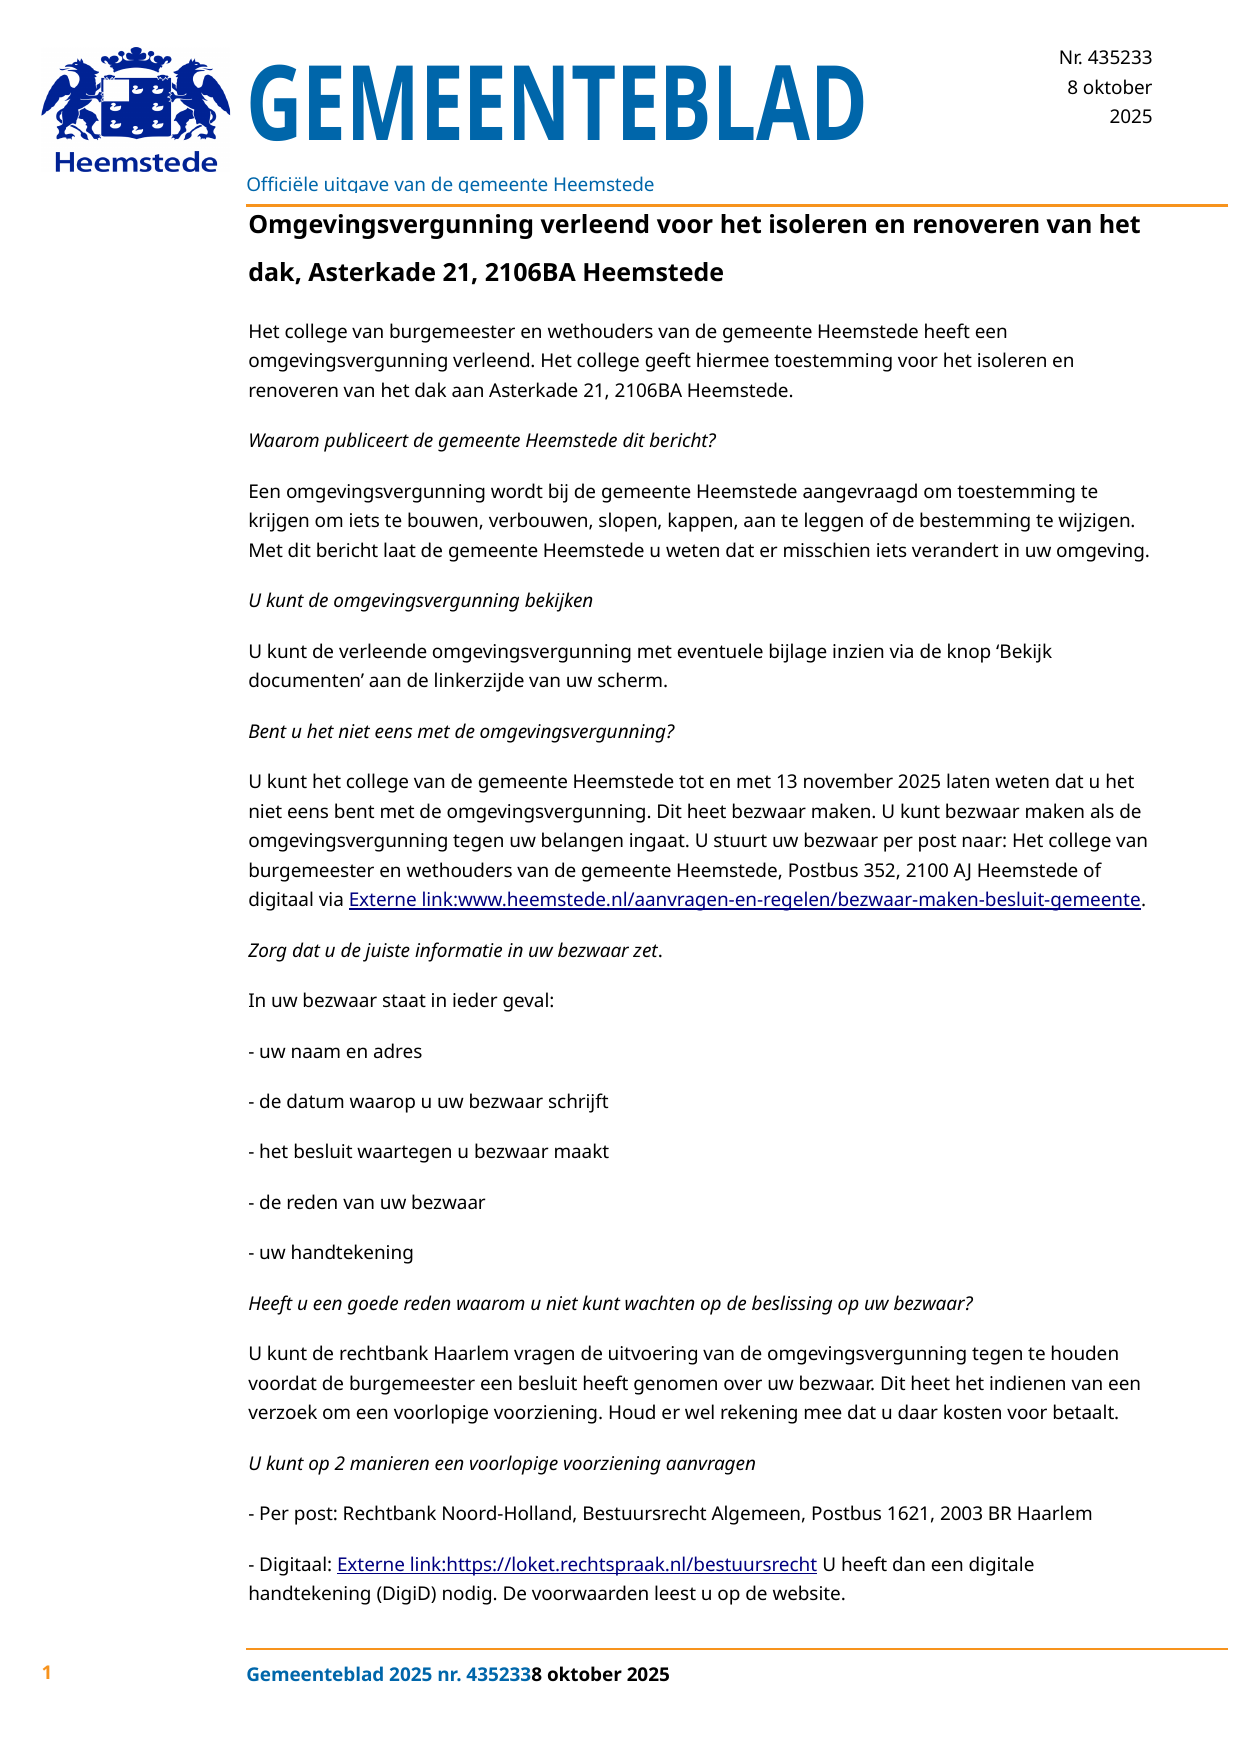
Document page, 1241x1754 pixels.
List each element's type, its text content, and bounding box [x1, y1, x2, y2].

text - het besluit waartegen u bezwaar maakt [248, 1139, 1152, 1164]
text - uw handtekening [248, 1239, 1152, 1265]
text U kunt op 2 manieren een voorlopige voorziening aanvragen [248, 1450, 1152, 1476]
text Heeft u een goede reden waarom u niet kunt wachten op de beslissing op uw bezwaar? [248, 1290, 1152, 1316]
text Het college van burgemeester en wethouders van de gemeente Heemstede heeft een omgevingsvergunning verleend. Het college geeft hiermee toestemming voor het isoleren en renoveren van het dak aan Asterkade 21, 2106BA Heemstede. [248, 318, 1152, 403]
text - uw naam en adres [248, 1038, 1152, 1064]
text - Per post: Rechtbank Noord-Holland, Bestuursrecht Algemeen, Postbus 1621, 2003 BR Haarlem [248, 1500, 1152, 1526]
text In uw bezwaar staat in ieder geval: [248, 987, 1152, 1013]
text Waarom publiceert de gemeente Heemstede dit bericht? [248, 427, 1152, 453]
text - Digitaal: Externe link:https://loket.rechtspraak.nl/bestuursrecht U heeft dan een digitale handtekening (DigiD) nodig. De voorwaarden leest u op de website. [248, 1551, 1152, 1606]
text U kunt de verleende omgevingsvergunning met eventuele bijlage inzien via de knop ‘Bekijk documenten’ aan de linkerzijde van uw scherm. [248, 638, 1152, 693]
picture [41, 47, 231, 172]
text Bent u het niet eens met de omgevingsvergunning? [248, 718, 1152, 744]
text Zorg dat u de juiste informatie in uw bezwaar zet. [248, 937, 1152, 963]
text - de datum waarop u uw bezwaar schrijft [248, 1088, 1152, 1114]
text Omgevingsvergunning verleend voor het isoleren en renoveren van het dak, Asterkade 21, 2106BA Heemstede [248, 207, 1152, 288]
text U kunt het college van de gemeente Heemstede tot en met 13 november 2025 laten weten dat u het niet eens bent met de omgevingsvergunning. Dit heet bezwaar maken. U kunt bezwaar maken als de omgevingsvergunning tegen uw belangen ingaat. U stuurt uw bezwaar per post naar: Het college van burgemeester en wethouders van de gemeente Heemstede, Postbus 352, 2100 AJ Heemstede of digitaal via Externe link:www.heemstede.nl/aanvragen-en-regelen/bezwaar-maken-besluit-gemeente. [248, 768, 1152, 912]
text U kunt de omgevingsvergunning bekijken [248, 587, 1152, 613]
text Een omgevingsvergunning wordt bij de gemeente Heemstede aangevraagd om toestemming te krijgen om iets te bouwen, verbouwen, slopen, kappen, aan te leggen of de bestemming te wijzigen. Met dit bericht laat de gemeente Heemstede u weten dat er misschien iets verandert in uw omgeving. [248, 478, 1152, 563]
text - de reden van uw bezwaar [248, 1189, 1152, 1215]
text U kunt de rechtbank Haarlem vragen de uitvoering van de omgevingsvergunning tegen te houden voordat de burgemeester een besluit heeft genomen over uw bezwaar. Dit heet het indienen van een verzoek om een voorlopige voorziening. Houd er wel rekening mee dat u daar kosten voor betaalt. [248, 1340, 1152, 1425]
